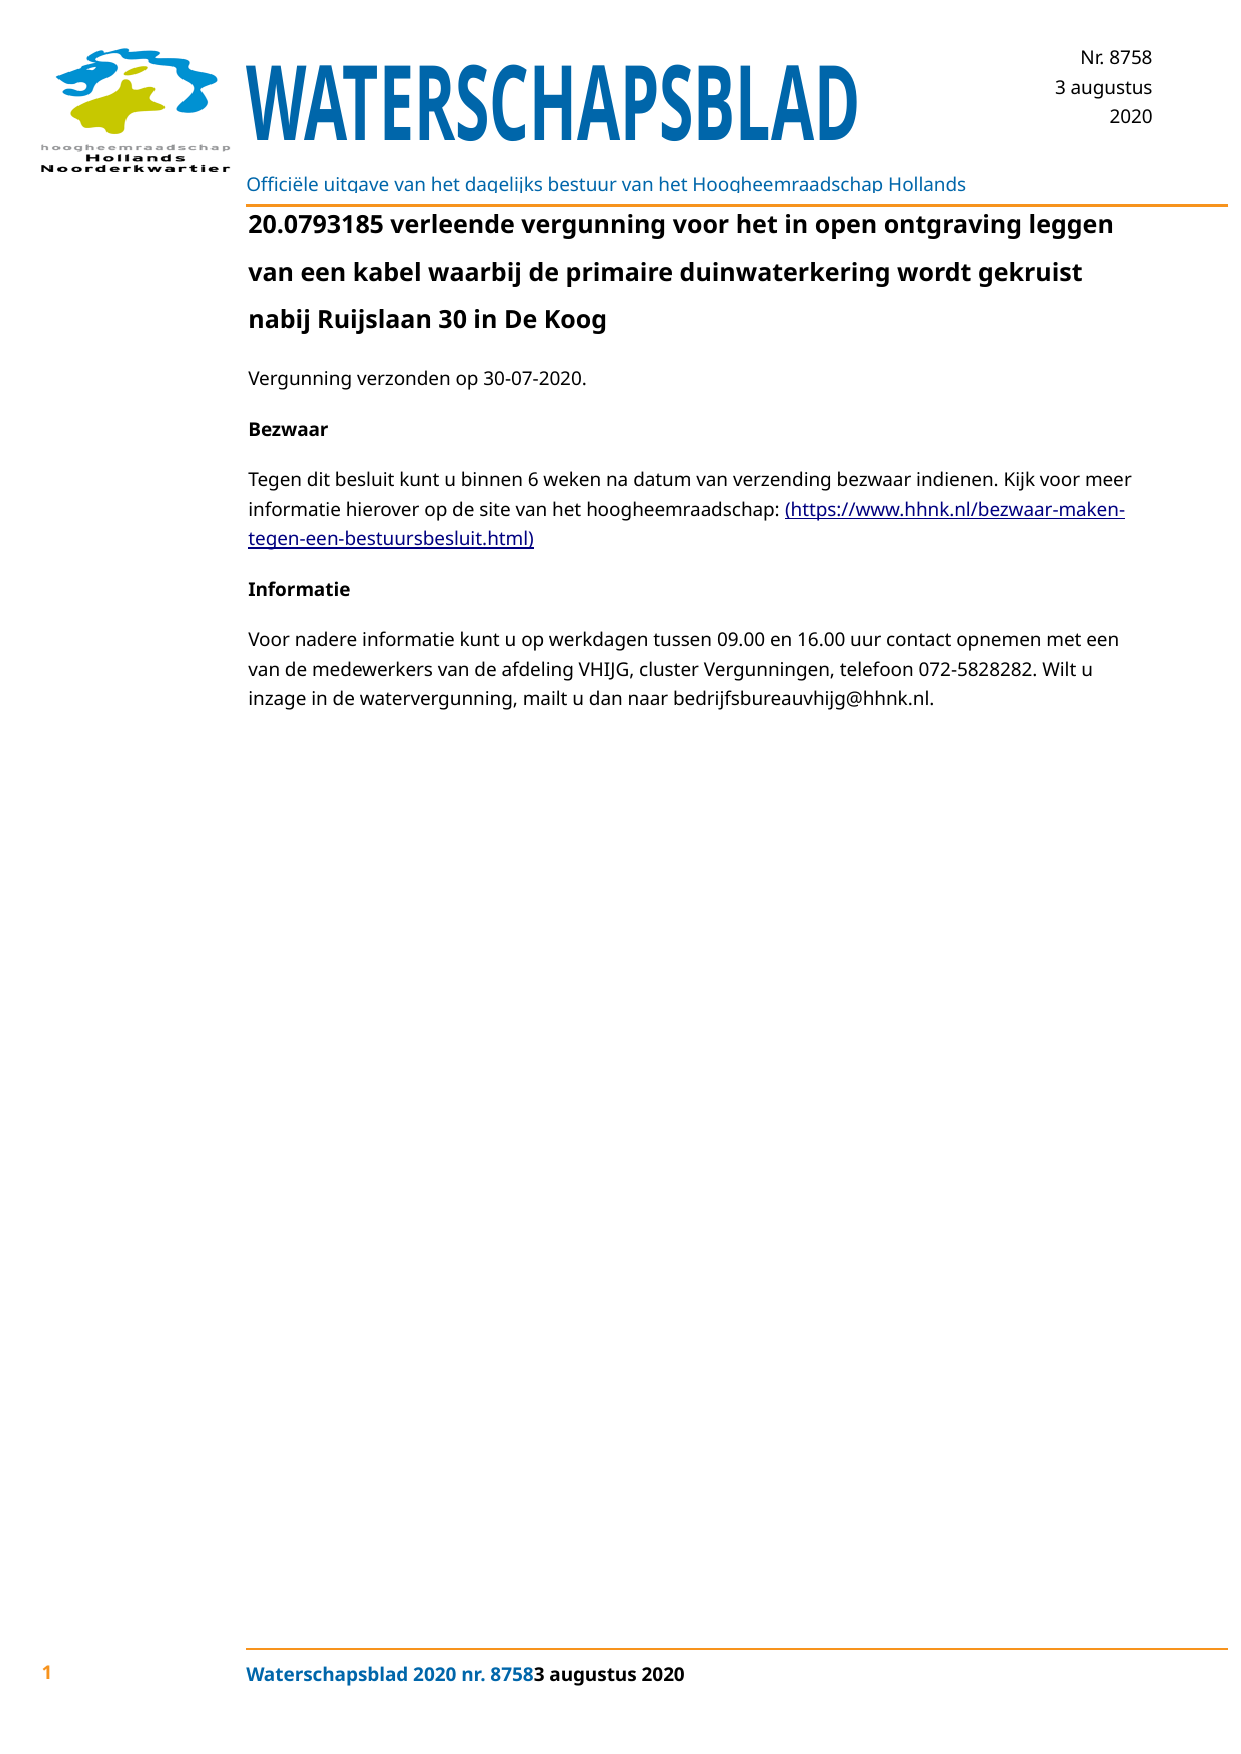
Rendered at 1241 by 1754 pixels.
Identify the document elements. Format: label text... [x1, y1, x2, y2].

text Voor nadere informatie kunt u op werkdagen tussen 09.00 en 16.00 uur contact opnemen met een van de medewerkers van de afdeling VHIJG, cluster Vergunningen, telefoon 072-5828282. Wilt u inzage in de watervergunning, mailt u dan naar bedrijfsbureauvhijg@hhnk.nl. [248, 626, 1152, 711]
picture [41, 47, 231, 172]
text Bezwaar [248, 416, 1152, 442]
text Vergunning verzonden op 30-07-2020. [248, 366, 1152, 391]
text 20.0793185 verleende vergunning voor het in open ontgraving leggen van een kabel waarbij de primaire duinwaterkering wordt gekruist nabij Ruijslaan 30 in De Koog [248, 207, 1152, 336]
text Tegen dit besluit kunt u binnen 6 weken na datum van verzending bezwaar indienen. Kijk voor meer informatie hierover op de site van het hoogheemraadschap: (https://www.hhnk.nl/bezwaar-maken-tegen-een-bestuursbesluit.html) [248, 466, 1152, 551]
text Informatie [248, 576, 1152, 602]
